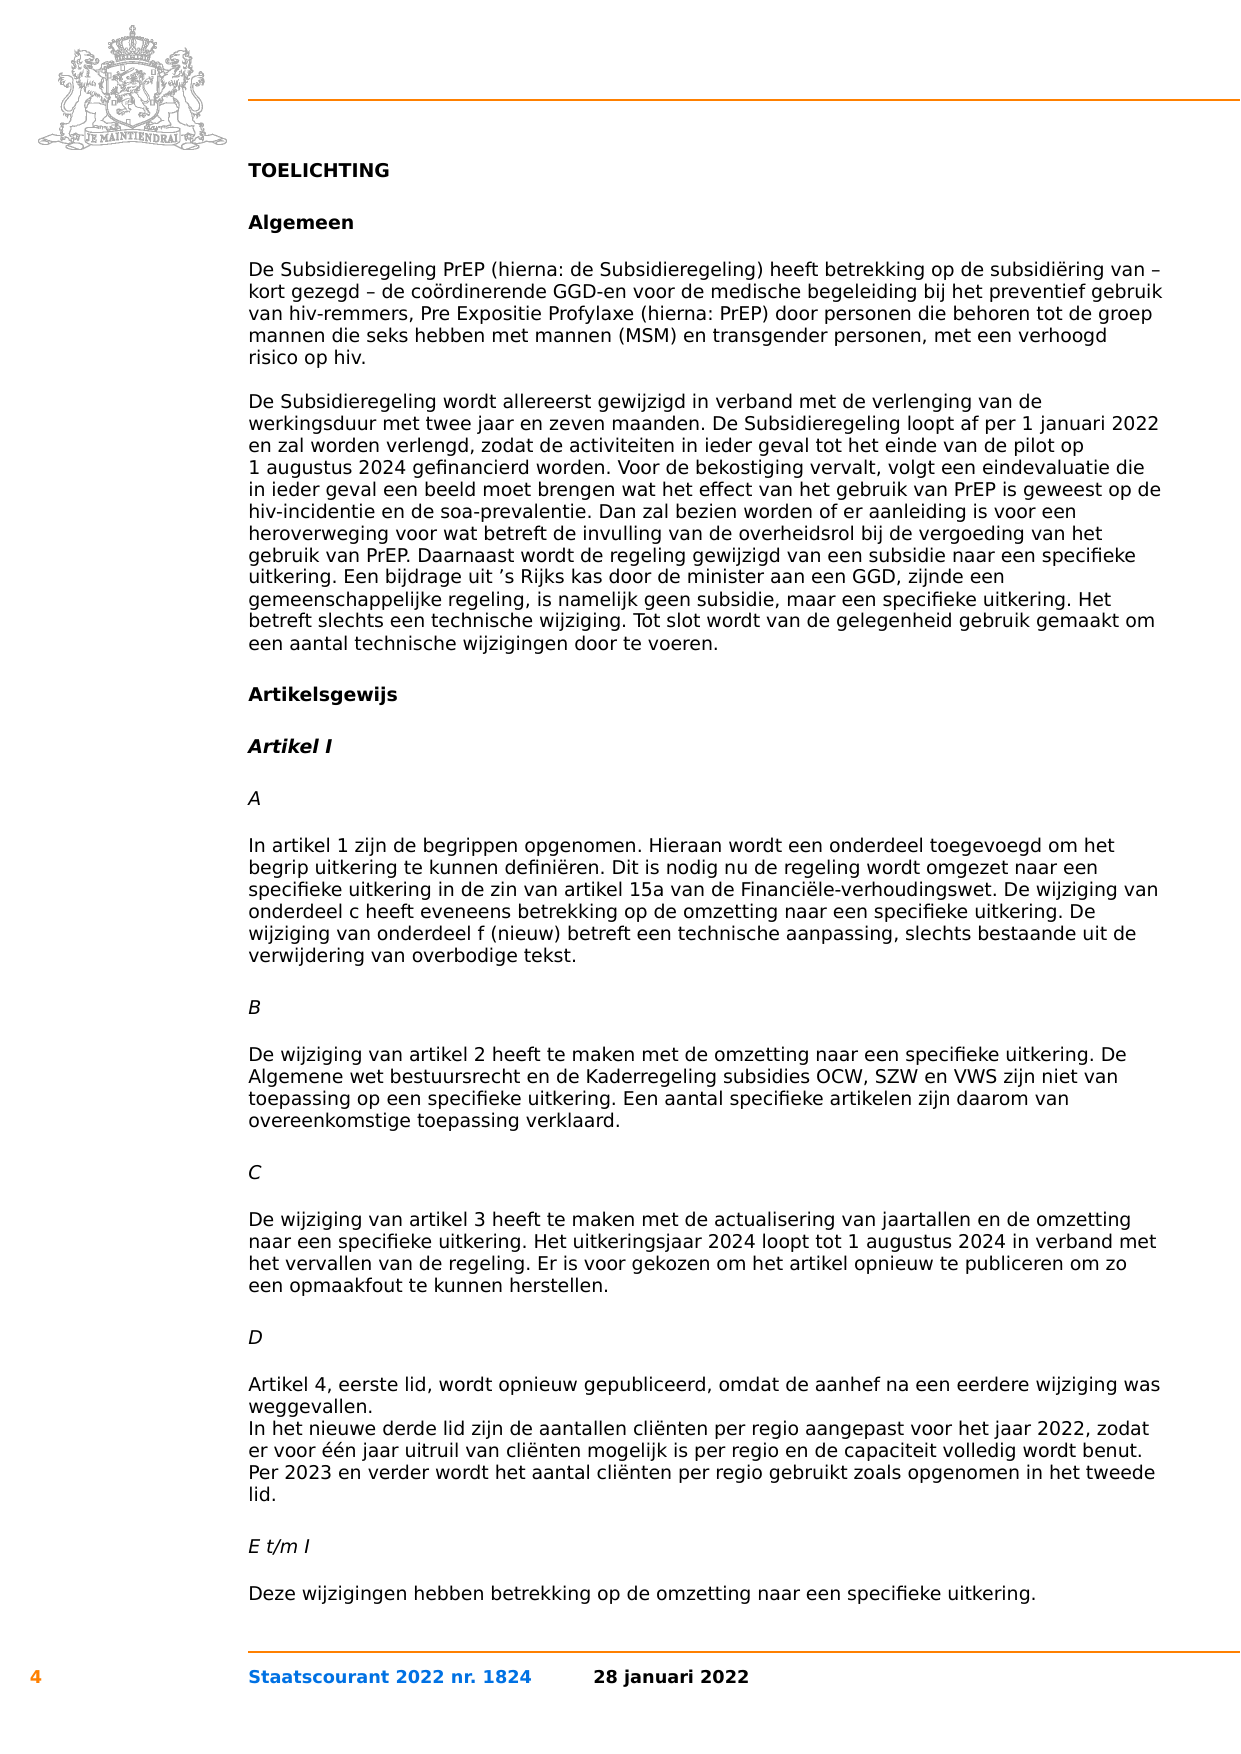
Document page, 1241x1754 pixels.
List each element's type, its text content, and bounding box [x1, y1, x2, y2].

text Artikel 4, eerste lid, wordt opnieuw gepubliceerd, omdat de aanhef na een eerdere wijziging was weggevallen. [248, 1374, 1163, 1418]
text In artikel 1 zijn de begrippen opgenomen. Hieraan wordt een onderdeel toegevoegd om het begrip uitkering te kunnen definiëren. Dit is nodig nu de regeling wordt omgezet naar een specifieke uitkering in de zin van artikel 15a van de Financiële-verhoudingswet. De wijziging van onderdeel c heeft eveneens betrekking op de omzetting naar een specifieke uitkering. De wijziging van onderdeel f (nieuw) betreft een technische aanpassing, slechts bestaande uit de verwijdering van overbodige tekst. [248, 835, 1163, 967]
subtitle E t/m I [248, 1536, 1163, 1558]
text De wijziging van artikel 3 heeft te maken met de actualisering van jaartallen en de omzetting naar een specifieke uitkering. Het uitkeringsjaar 2024 loopt tot 1 augustus 2024 in verband met het vervallen van de regeling. Er is voor gekozen om het artikel opnieuw te publiceren om zo een opmaakfout te kunnen herstellen. [248, 1209, 1163, 1297]
subtitle Algemeen [248, 212, 1163, 234]
text De wijziging van artikel 2 heeft te maken met de omzetting naar een specifieke uitkering. De Algemene wet bestuursrecht en de Kaderregeling subsidies OCW, SZW en VWS zijn niet van toepassing op een specifieke uitkering. Een aantal specifieke artikelen zijn daarom van overeenkomstige toepassing verklaard. [248, 1044, 1163, 1132]
subtitle C [248, 1162, 1163, 1184]
subtitle A [248, 788, 1163, 810]
picture [38, 25, 227, 150]
text Deze wijzigingen hebben betrekking op de omzetting naar een specifieke uitkering. [248, 1583, 1163, 1605]
subtitle TOELICHTING [248, 160, 1163, 182]
subtitle D [248, 1327, 1163, 1349]
text De Subsidieregeling wordt allereerst gewijzigd in verband met de verlenging van de werkingsduur met twee jaar en zeven maanden. De Subsidieregeling loopt af per 1 januari 2022 en zal worden verlengd, zodat de activiteiten in ieder geval tot het einde van de pilot op 1 augustus 2024 gefinancierd worden. Voor de bekostiging vervalt, volgt een eindevaluatie die in ieder geval een beeld moet brengen wat het effect van het gebruik van PrEP is geweest op de hiv-incidentie en de soa-prevalentie. Dan zal bezien worden of er aanleiding is voor een heroverweging voor wat betreft de invulling van de overheidsrol bij de vergoeding van het gebruik van PrEP. Daarnaast wordt de regeling gewijzigd van een subsidie naar een specifieke uitkering. Een bijdrage uit ’s Rijks kas door de minister aan een GGD, zijnde een gemeenschappelijke regeling, is namelijk geen subsidie, maar een specifieke uitkering. Het betreft slechts een technische wijziging. Tot slot wordt van de gelegenheid gebruik gemaakt om een aantal technische wijzigingen door te voeren. [248, 391, 1163, 654]
text De Subsidieregeling PrEP (hierna: de Subsidieregeling) heeft betrekking op de subsidiëring van – kort gezegd – de coördinerende GGD-en voor de medische begeleiding bij het preventief gebruik van hiv-remmers, Pre Expositie Profylaxe (hierna: PrEP) door personen die behoren tot de groep mannen die seks hebben met mannen (MSM) en transgender personen, met een verhoogd risico op hiv. [248, 259, 1163, 369]
subtitle B [248, 997, 1163, 1019]
text In het nieuwe derde lid zijn de aantallen cliënten per regio aangepast voor het jaar 2022, zodat er voor één jaar uitruil van cliënten mogelijk is per regio en de capaciteit volledig wordt benut. Per 2023 en verder wordt het aantal cliënten per regio gebruikt zoals opgenomen in het tweede lid. [248, 1418, 1163, 1506]
subtitle Artikelsgewijs [248, 684, 1163, 706]
subtitle Artikel I [248, 736, 1163, 758]
